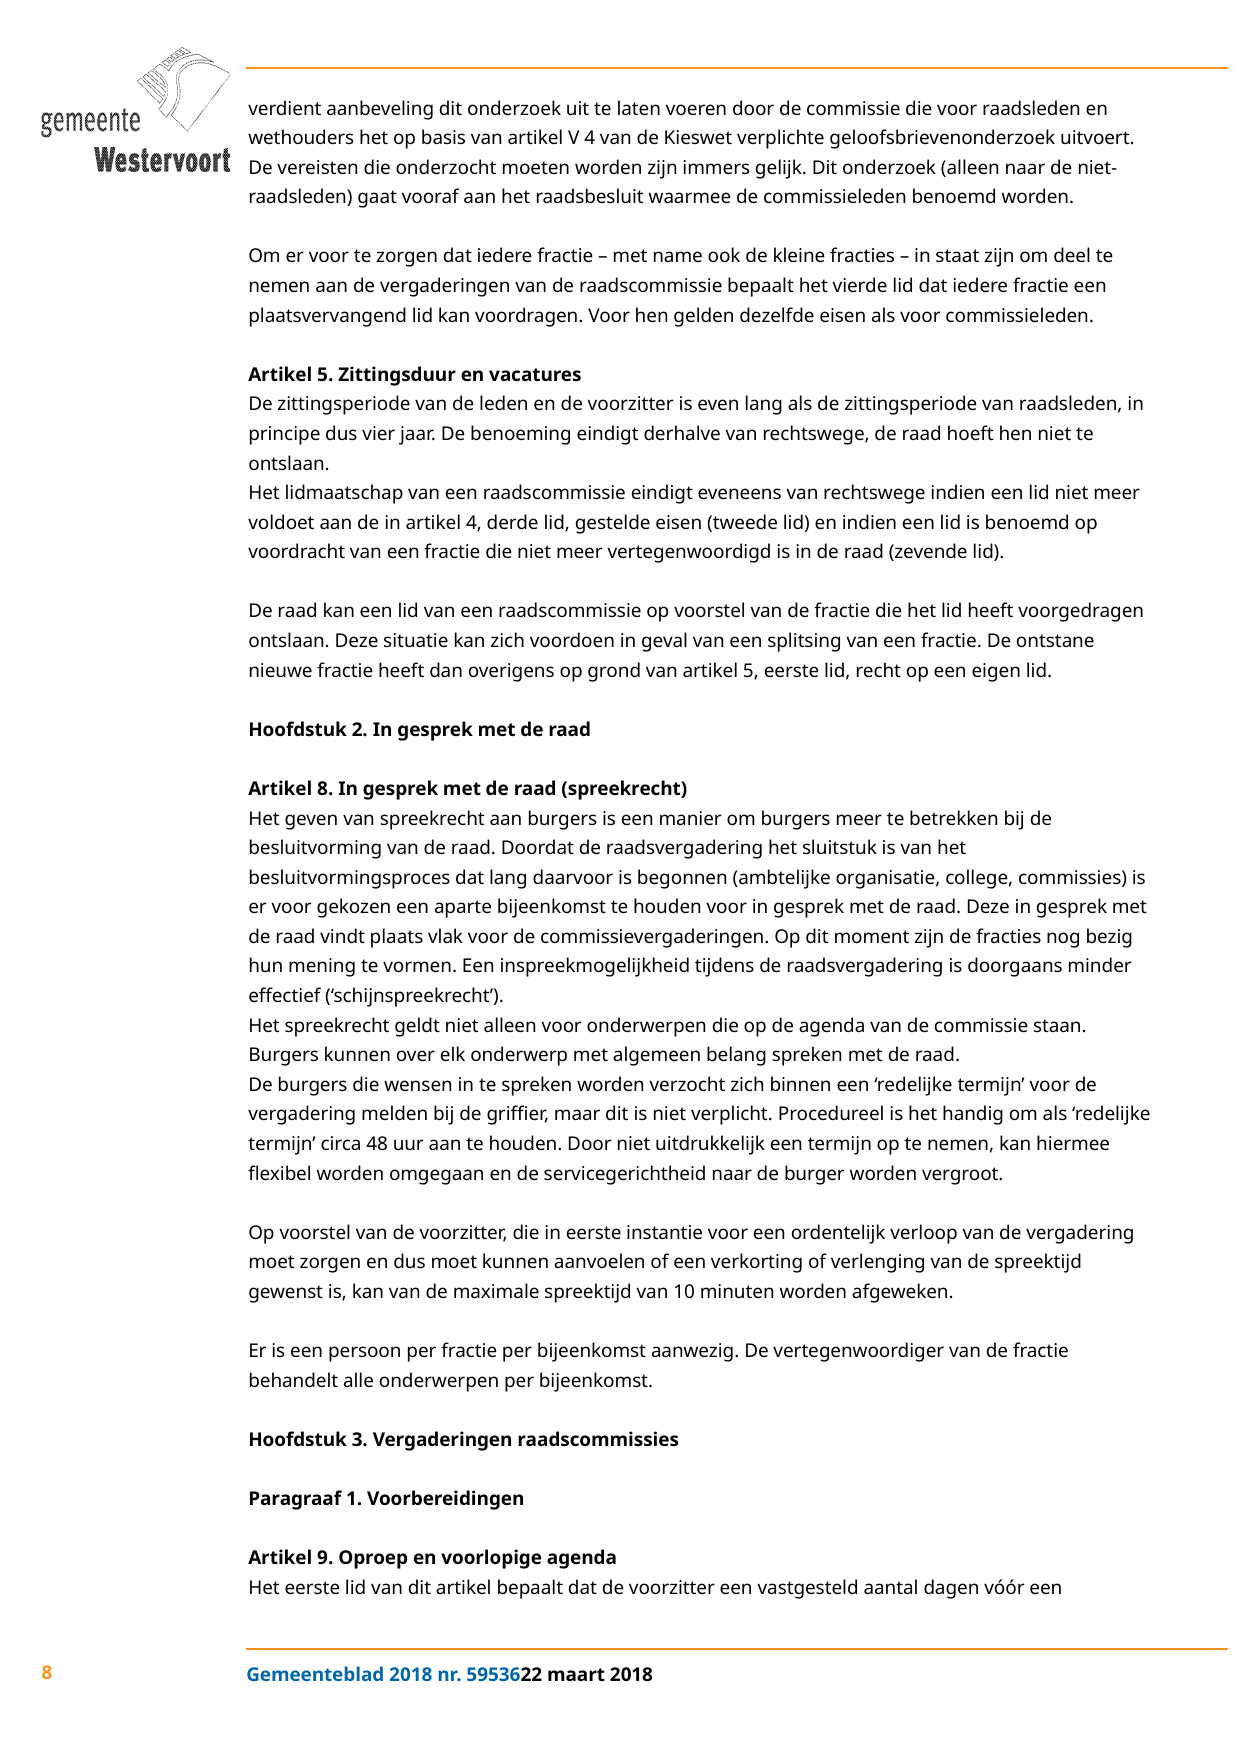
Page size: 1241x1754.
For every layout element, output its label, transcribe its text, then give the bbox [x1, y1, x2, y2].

text De raad kan een lid van een raadscommissie op voorstel van de fractie die het lid heeft voorgedragen ontslaan. Deze situatie kan zich voordoen in geval van een splitsing van een fractie. De ontstane nieuwe fractie heeft dan overigens op grond van artikel 5, eerste lid, recht op een eigen lid. [248, 598, 1152, 683]
text Hoofdstuk 2. In gesprek met de raad [248, 716, 1152, 742]
text Het lidmaatschap van een raadscommissie eindigt eveneens van rechtswege indien een lid niet meer voldoet aan de in artikel 4, derde lid, gestelde eisen (tweede lid) en indien een lid is benoemd op voordracht van een fractie die niet meer vertegenwoordigd is in de raad (zevende lid). [248, 479, 1152, 564]
text Het eerste lid van dit artikel bepaalt dat de voorzitter een vastgesteld aantal dagen vóór een [248, 1574, 1152, 1600]
text Hoofdstuk 3. Vergaderingen raadscommissies [248, 1426, 1152, 1452]
text Paragraaf 1. Voorbereidingen [248, 1485, 1152, 1511]
text Er is een persoon per fractie per bijeenkomst aanwezig. De vertegenwoordiger van de fractie behandelt alle onderwerpen per bijeenkomst. [248, 1337, 1152, 1393]
text Op voorstel van de voorzitter, die in eerste instantie voor een ordentelijk verloop van de vergadering moet zorgen en dus moet kunnen aanvoelen of een verkorting of verlenging van de spreektijd gewenst is, kan van de maximale spreektijd van 10 minuten worden afgeweken. [248, 1219, 1152, 1304]
picture [41, 47, 231, 172]
text De burgers die wensen in te spreken worden verzocht zich binnen een ‘redelijke termijn’ voor de vergadering melden bij de griffier, maar dit is niet verplicht. Procedureel is het handig om als ‘redelijke termijn’ circa 48 uur aan te houden. Door niet uitdrukkelijk een termijn op te nemen, kan hiermee flexibel worden omgegaan en de servicegerichtheid naar de burger worden vergroot. [248, 1071, 1152, 1186]
text Artikel 9. Oproep en voorlopige agenda [248, 1544, 1152, 1570]
text Artikel 8. In gesprek met de raad (spreekrecht) [248, 775, 1152, 801]
text Het spreekrecht geldt niet alleen voor onderwerpen die op de agenda van de commissie staan. Burgers kunnen over elk onderwerp met algemeen belang spreken met de raad. [248, 1012, 1152, 1067]
text De zittingsperiode van de leden en de voorzitter is even lang als de zittingsperiode van raadsleden, in principe dus vier jaar. De benoeming eindigt derhalve van rechtswege, de raad hoeft hen niet te ontslaan. [248, 391, 1152, 476]
text Om er voor te zorgen dat iedere fractie – met name ook de kleine fracties – in staat zijn om deel te nemen aan de vergaderingen van de raadscommissie bepaalt het vierde lid dat iedere fractie een plaatsvervangend lid kan voordragen. Voor hen gelden dezelfde eisen als voor commissieleden. [248, 243, 1152, 328]
text Het geven van spreekrecht aan burgers is een manier om burgers meer te betrekken bij de besluitvorming van de raad. Doordat de raadsvergadering het sluitstuk is van het besluitvormingsproces dat lang daarvoor is begonnen (ambtelijke organisatie, college, commissies) is er voor gekozen een aparte bijeenkomst te houden voor in gesprek met de raad. Deze in gesprek met de raad vindt plaats vlak voor de commissievergaderingen. Op dit moment zijn de fracties nog bezig hun mening te vormen. Een inspreekmogelijkheid tijdens de raadsvergadering is doorgaans minder effectief (‘schijnspreekrecht’). [248, 805, 1152, 1008]
text verdient aanbeveling dit onderzoek uit te laten voeren door de commissie die voor raadsleden en wethouders het op basis van artikel V 4 van de Kieswet verplichte geloofsbrievenonderzoek uitvoert. De vereisten die onderzocht moeten worden zijn immers gelijk. Dit onderzoek (alleen naar de niet-raadsleden) gaat vooraf aan het raadsbesluit waarmee de commissieleden benoemd worden. [248, 95, 1152, 209]
text Artikel 5. Zittingsduur en vacatures [248, 361, 1152, 387]
